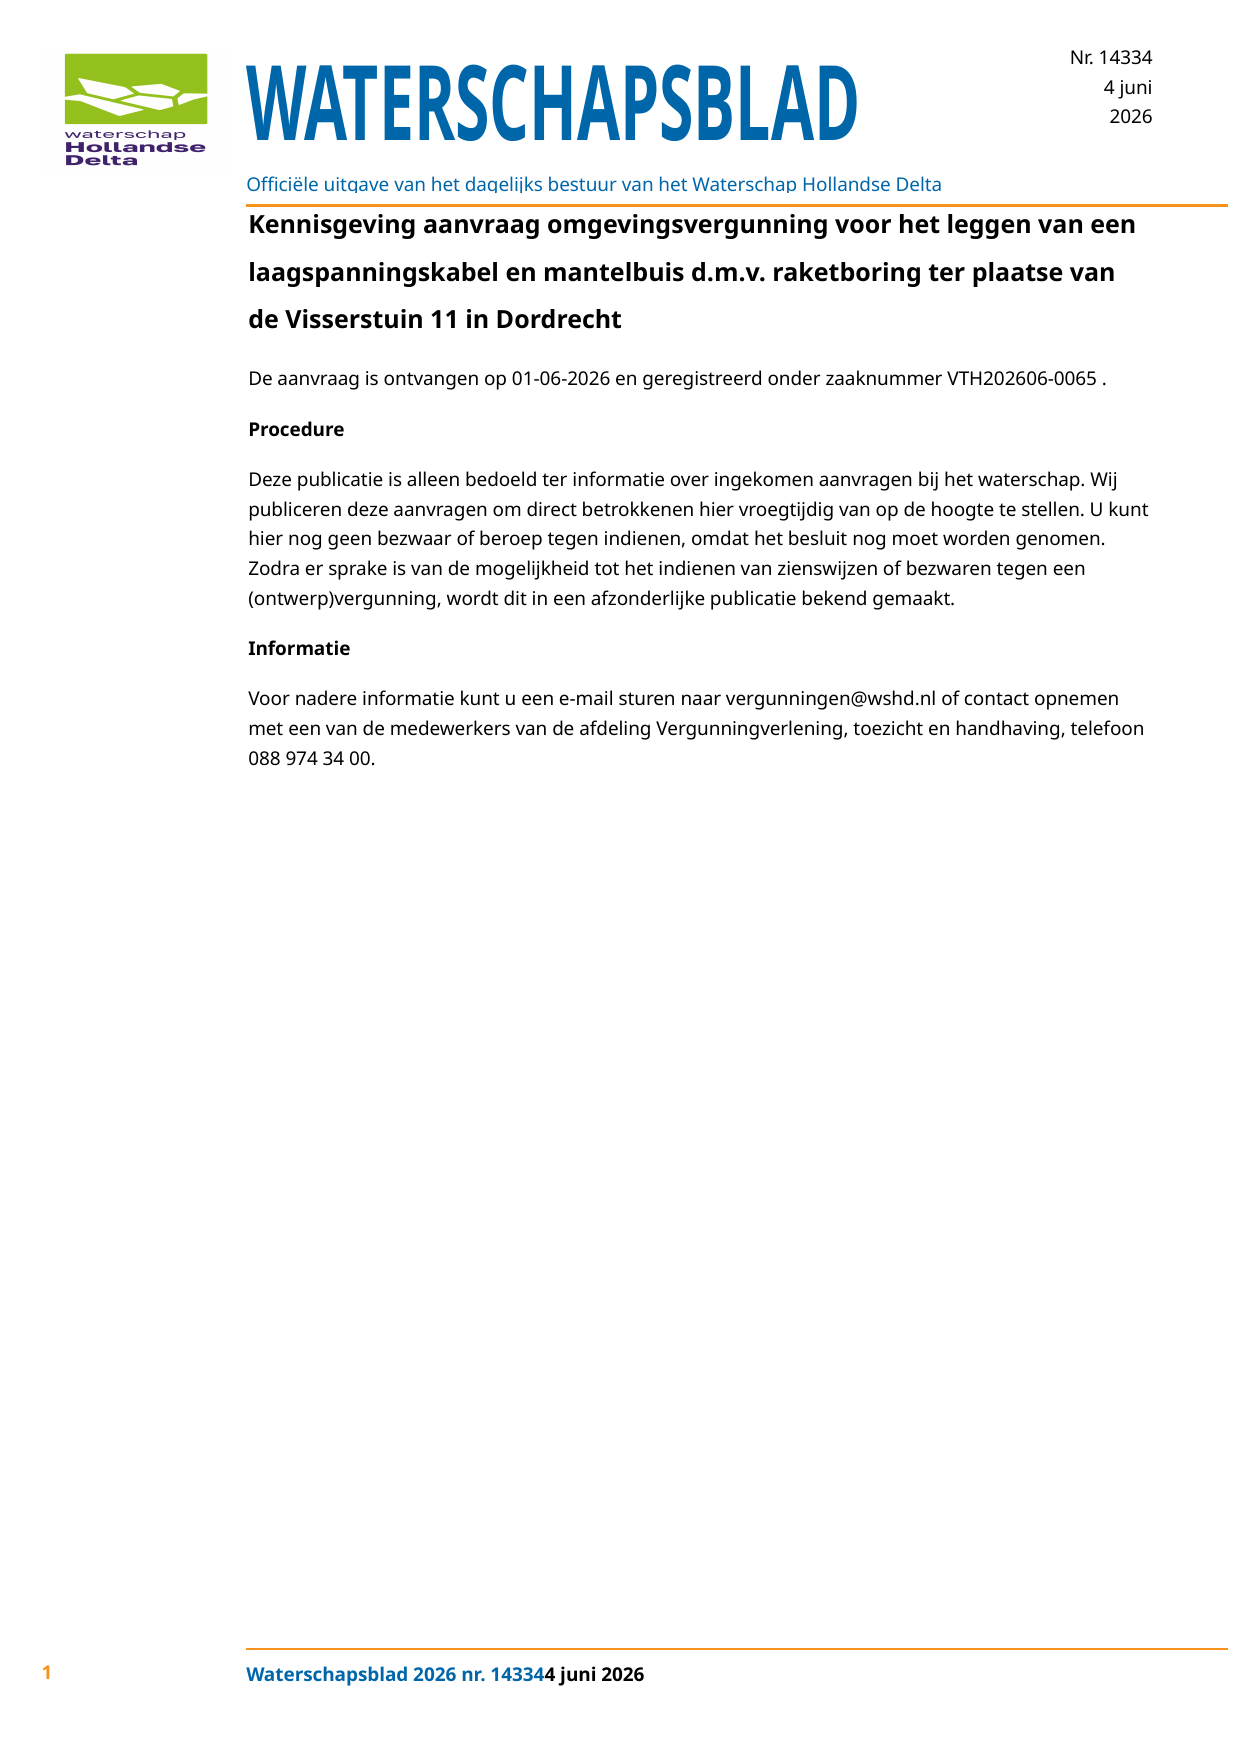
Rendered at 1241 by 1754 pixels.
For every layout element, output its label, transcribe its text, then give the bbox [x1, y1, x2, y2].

text Voor nadere informatie kunt u een e-mail sturen naar vergunningen@wshd.nl of contact opnemen met een van de medewerkers van de afdeling Vergunningverlening, toezicht en handhaving, telefoon 088 974 34 00. [248, 686, 1152, 770]
text De aanvraag is ontvangen op 01-06-2026 en geregistreerd onder zaaknummer VTH202606-0065 . [248, 366, 1152, 391]
text Procedure [248, 416, 1152, 442]
text Kennisgeving aanvraag omgevingsvergunning voor het leggen van een laagspanningskabel en mantelbuis d.m.v. raketboring ter plaatse van de Visserstuin 11 in Dordrecht [248, 207, 1152, 336]
picture [41, 47, 231, 172]
text Informatie [248, 635, 1152, 661]
text Deze publicatie is alleen bedoeld ter informatie over ingekomen aanvragen bij het waterschap. Wij publiceren deze aanvragen om direct betrokkenen hier vroegtijdig van op de hoogte te stellen. U kunt hier nog geen bezwaar of beroep tegen indienen, omdat het besluit nog moet worden genomen. Zodra er sprake is van de mogelijkheid tot het indienen van zienswijzen of bezwaren tegen een (ontwerp)vergunning, wordt dit in een afzonderlijke publicatie bekend gemaakt. [248, 466, 1152, 610]
